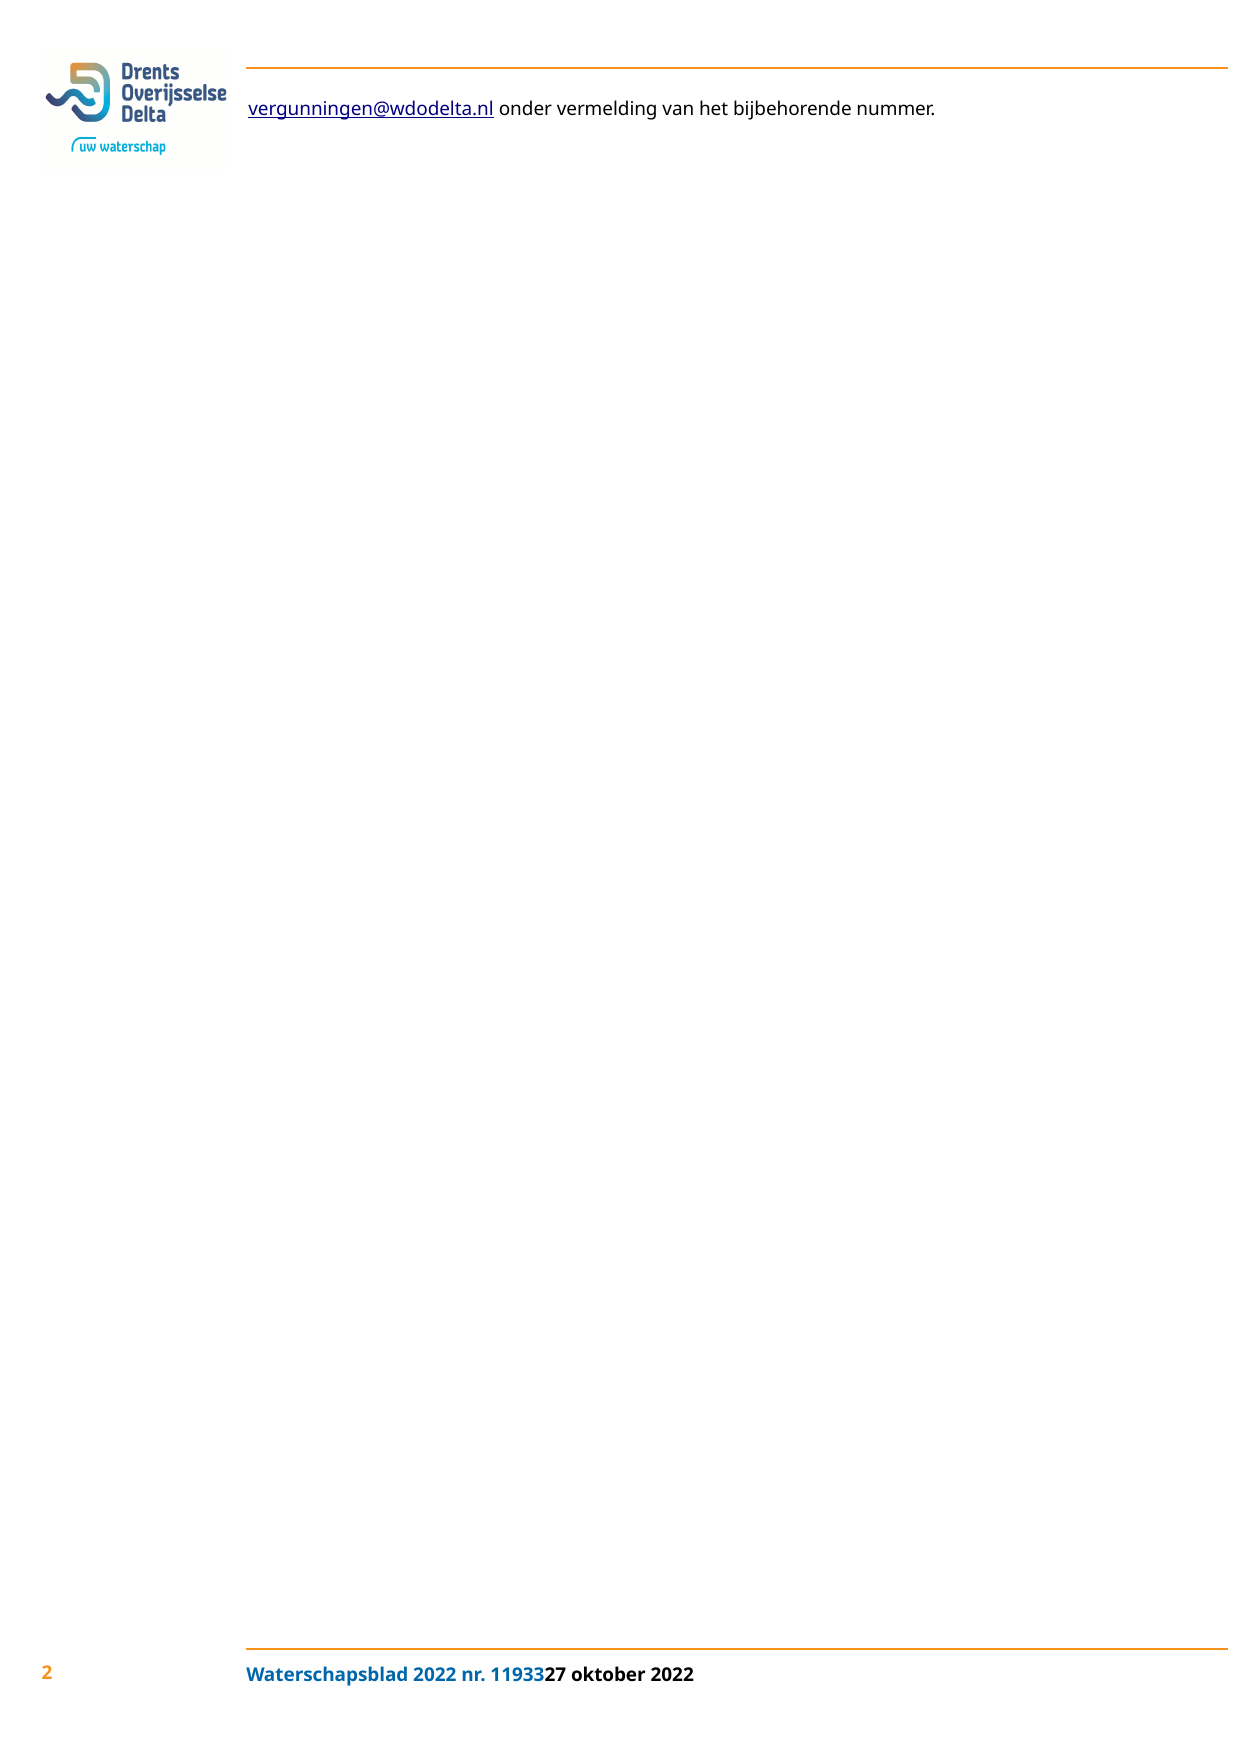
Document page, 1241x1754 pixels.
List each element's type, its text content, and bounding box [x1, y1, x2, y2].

text vergunningen@wdodelta.nl onder vermelding van het bijbehorende nummer. [248, 95, 1152, 121]
picture [41, 47, 231, 172]
